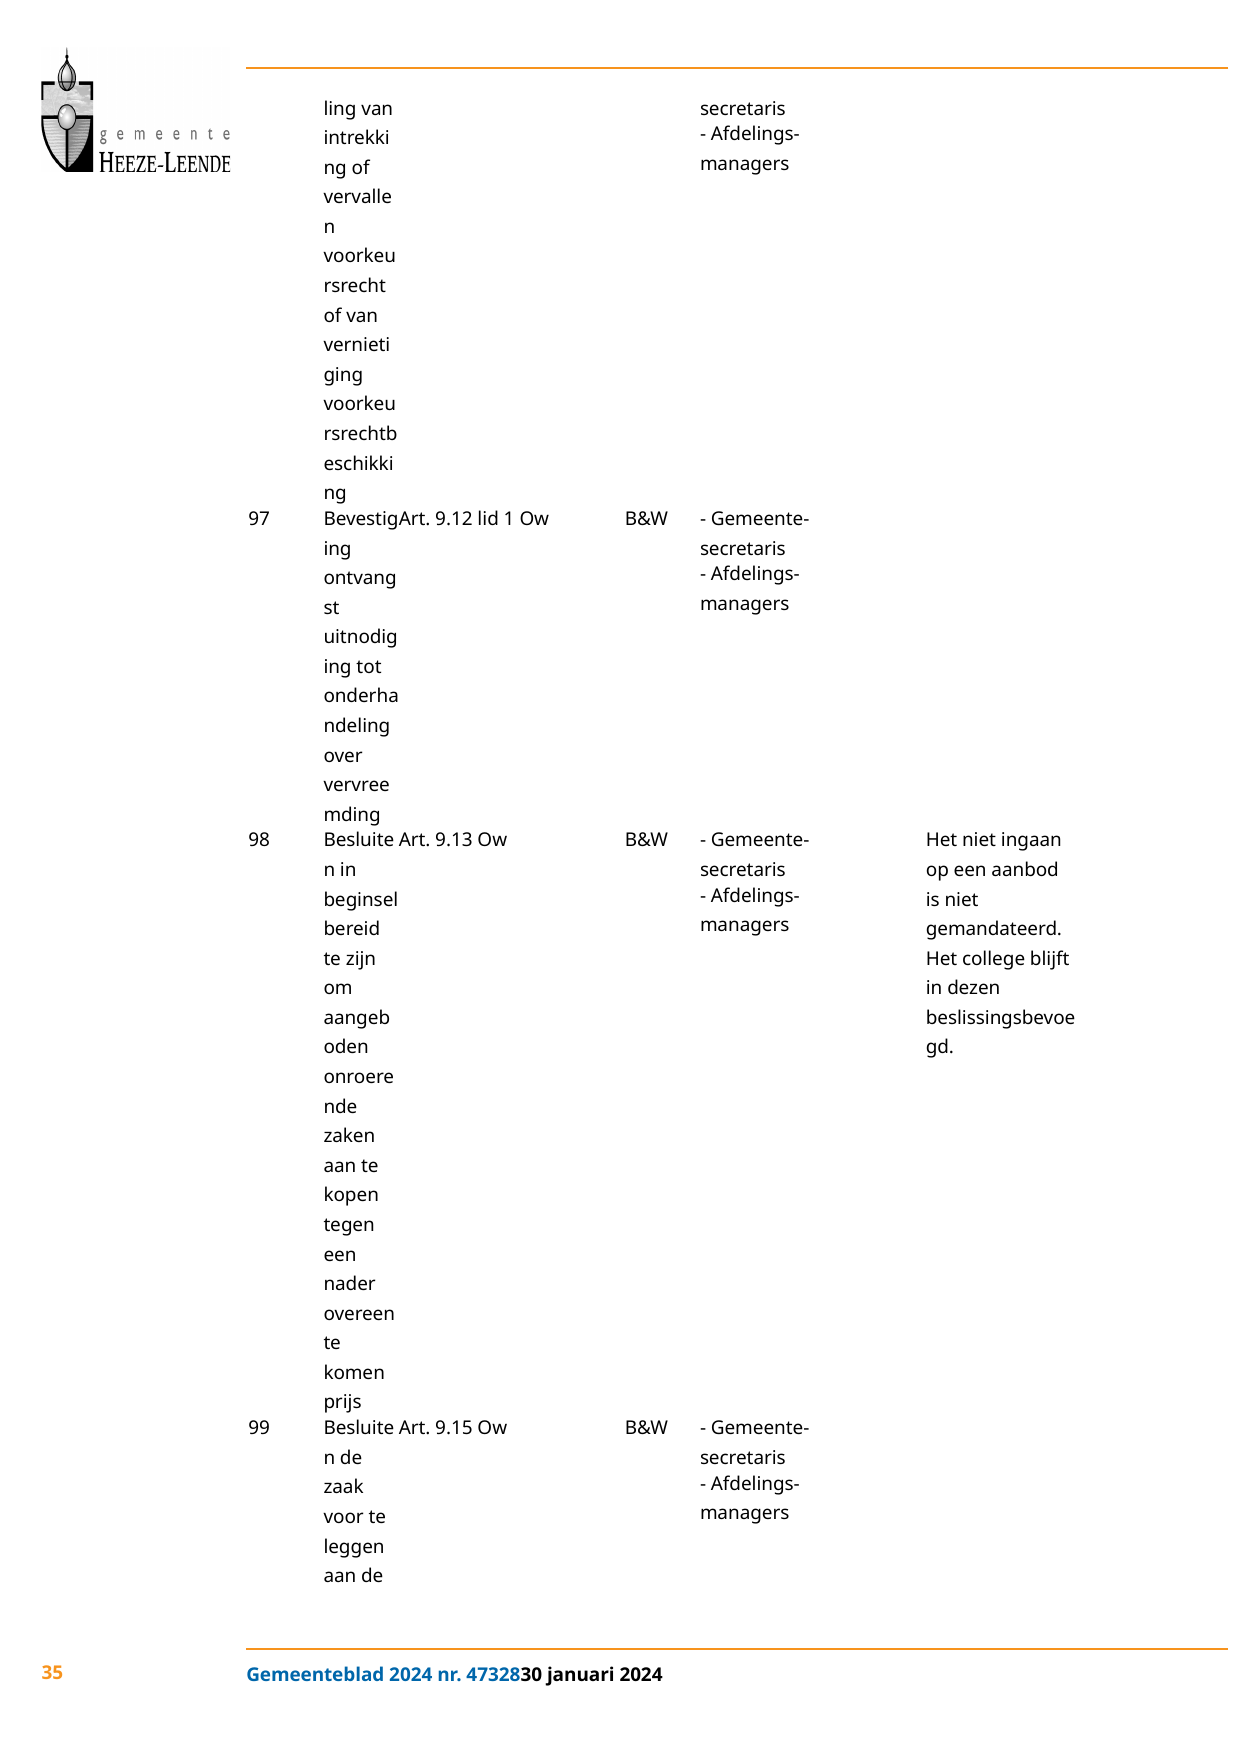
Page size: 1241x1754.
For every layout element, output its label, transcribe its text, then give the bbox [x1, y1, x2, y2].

table_cell B&W [625, 1415, 700, 1588]
table_cell [850, 505, 926, 827]
table_cell Besluiten de zaak voor te leggen aan de [323, 1415, 398, 1588]
table_cell 98 [248, 827, 323, 1414]
table_cell - Afdelings-managers [700, 882, 850, 1414]
table_cell - Afdelings-managers [700, 1470, 850, 1588]
table_cell - Afdelings-managers [700, 121, 850, 505]
table_cell [926, 95, 1076, 505]
table_cell [625, 95, 700, 505]
table_cell secretaris [700, 95, 850, 121]
table_cell [399, 95, 624, 505]
table_cell - Afdelings-managers [700, 560, 850, 827]
table_cell [850, 827, 926, 1414]
table_cell [850, 1415, 926, 1588]
table_cell Art. 9.15 Ow [399, 1415, 624, 1588]
table_cell Besluiten in beginsel bereid te zijn om aangeboden onroerende zaken aan te kopen tegen een nader overeen te komen prijs [323, 827, 398, 1414]
table_cell Art. 9.13 Ow [399, 827, 624, 1414]
table_cell ling van intrekking of vervallen voorkeursrecht of van vernietiging voorkeursrechtbeschikking [323, 95, 398, 505]
table_cell - Gemeente-secretaris [700, 1415, 850, 1470]
table_cell Bevestiging ontvangst uitnodiging tot onderhandeling over vervreemding [323, 505, 398, 827]
table_cell - Gemeente-secretaris [700, 505, 850, 560]
table_cell [926, 505, 1076, 827]
table_cell 97 [248, 505, 323, 827]
table_cell [850, 95, 926, 505]
table_cell Art. 9.12 lid 1 Ow [399, 505, 624, 827]
table_cell 99 [248, 1415, 323, 1588]
table_cell B&W [625, 827, 700, 1414]
picture [41, 47, 231, 172]
table_cell - Gemeente-secretaris [700, 827, 850, 882]
table_cell [926, 1415, 1076, 1588]
table_cell B&W [625, 505, 700, 827]
table_cell Het niet ingaan op een aanbod is niet gemandateerd. Het college blijft in dezen beslissingsbevoegd. [926, 827, 1076, 1414]
table_cell [248, 95, 323, 505]
